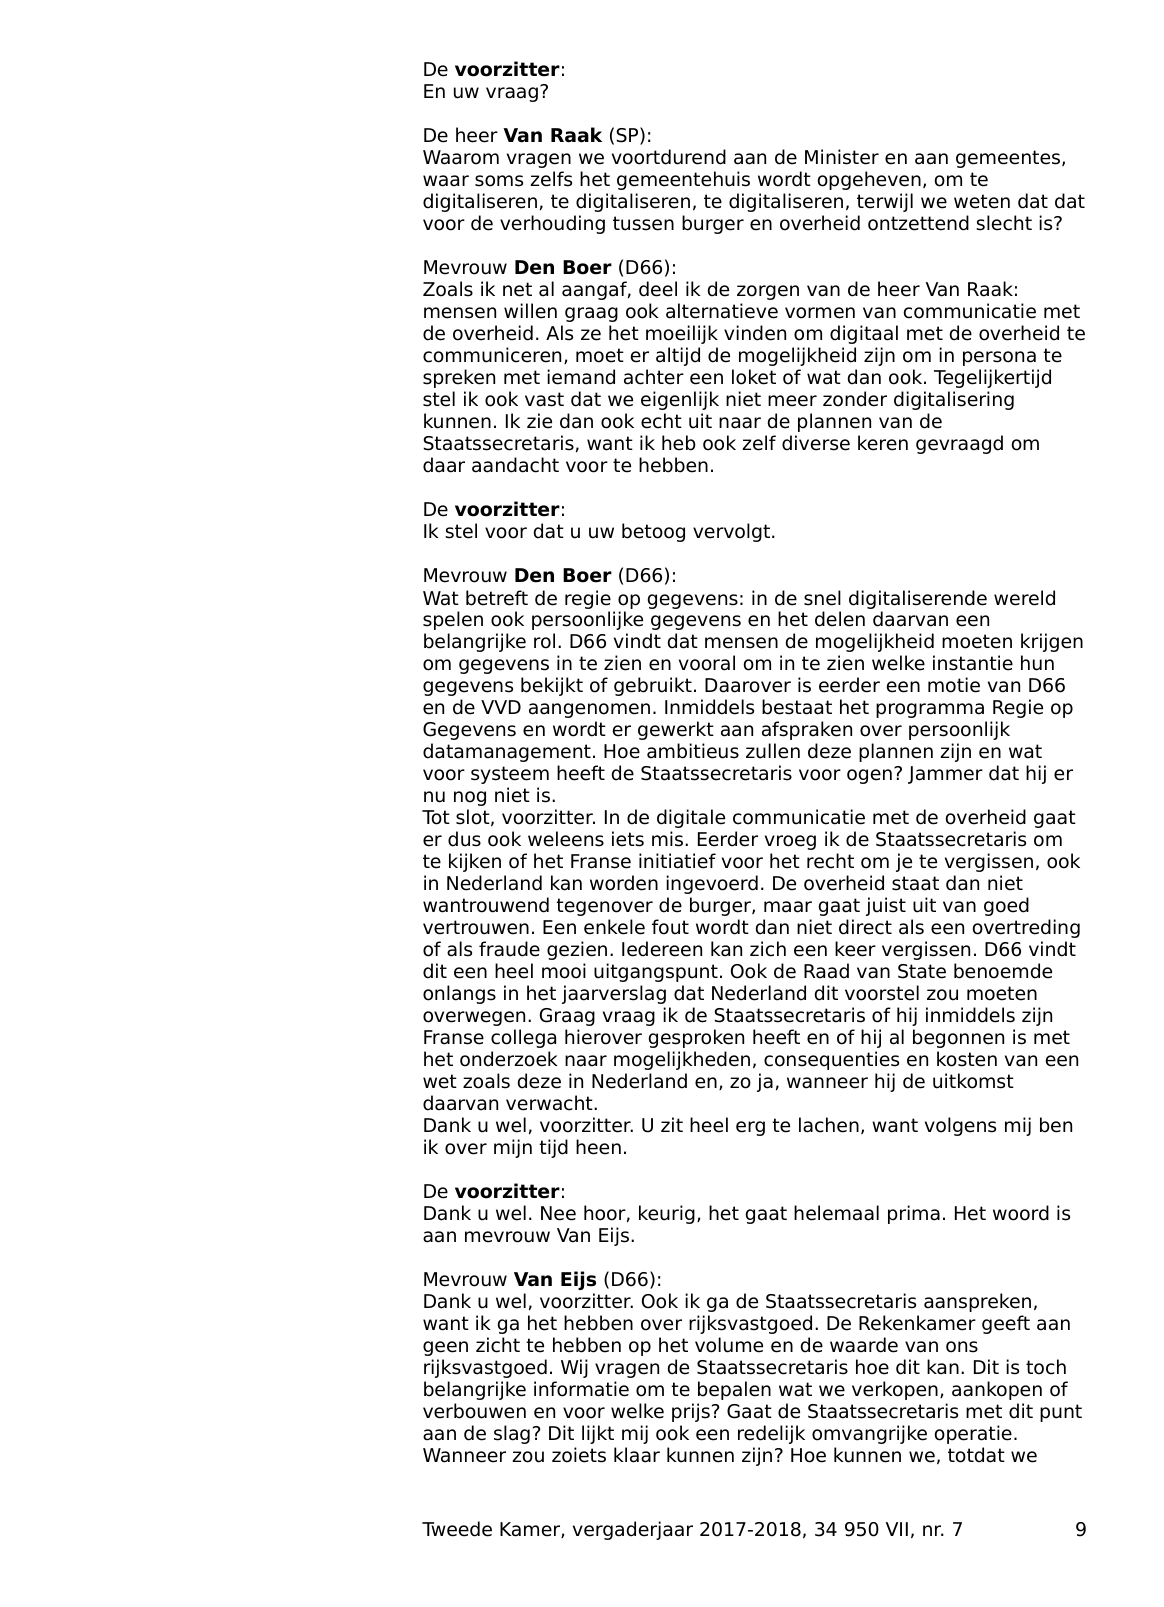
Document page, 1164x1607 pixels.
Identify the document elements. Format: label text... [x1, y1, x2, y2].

text Wat betreft de regie op gegevens: in de snel digitaliserende wereld spelen ook persoonlijke gegevens en het delen daarvan een belangrijke rol. D66 vindt dat mensen de mogelijkheid moeten krijgen om gegevens in te zien en vooral om in te zien welke instantie hun gegevens bekijkt of gebruikt. Daarover is eerder een motie van D66 en de VVD aangenomen. Inmiddels bestaat het programma Regie op Gegevens en wordt er gewerkt aan afspraken over persoonlijk datamanagement. Hoe ambitieus zullen deze plannen zijn en wat voor systeem heeft de Staatssecretaris voor ogen? Jammer dat hij er nu nog niet is. [422, 587, 1087, 807]
text Dank u wel. Nee hoor, keurig, het gaat helemaal prima. Het woord is aan mevrouw Van Eijs. [422, 1203, 1087, 1247]
text En uw vraag? [422, 81, 1087, 103]
text De voorzitter: [422, 1181, 1087, 1203]
text Mevrouw Van Eijs (D66): [422, 1269, 1087, 1291]
text Mevrouw Den Boer (D66): [422, 565, 1087, 587]
text Waarom vragen we voortdurend aan de Minister en aan gemeentes, waar soms zelfs het gemeentehuis wordt opgeheven, om te digitaliseren, te digitaliseren, te digitaliseren, terwijl we weten dat dat voor de verhouding tussen burger en overheid ontzettend slecht is? [422, 147, 1087, 235]
text De voorzitter: [422, 59, 1087, 81]
text Ik stel voor dat u uw betoog vervolgt. [422, 521, 1087, 543]
text De voorzitter: [422, 499, 1087, 521]
text Tot slot, voorzitter. In de digitale communicatie met de overheid gaat er dus ook weleens iets mis. Eerder vroeg ik de Staatssecretaris om te kijken of het Franse initiatief voor het recht om je te vergissen, ook in Nederland kan worden ingevoerd. De overheid staat dan niet wantrouwend tegenover de burger, maar gaat juist uit van goed vertrouwen. Een enkele fout wordt dan niet direct als een overtreding of als fraude gezien. Iedereen kan zich een keer vergissen. D66 vindt dit een heel mooi uitgangspunt. Ook de Raad van State benoemde onlangs in het jaarverslag dat Nederland dit voorstel zou moeten overwegen. Graag vraag ik de Staatssecretaris of hij inmiddels zijn Franse collega hierover gesproken heeft en of hij al begonnen is met het onderzoek naar mogelijkheden, consequenties en kosten van een wet zoals deze in Nederland en, zo ja, wanneer hij de uitkomst daarvan verwacht. [422, 807, 1087, 1115]
text De heer Van Raak (SP): [422, 125, 1087, 147]
text Mevrouw Den Boer (D66): [422, 257, 1087, 279]
text Zoals ik net al aangaf, deel ik de zorgen van de heer Van Raak: mensen willen graag ook alternatieve vormen van communicatie met de overheid. Als ze het moeilijk vinden om digitaal met de overheid te communiceren, moet er altijd de mogelijkheid zijn om in persona te spreken met iemand achter een loket of wat dan ook. Tegelijkertijd stel ik ook vast dat we eigenlijk niet meer zonder digitalisering kunnen. Ik zie dan ook echt uit naar de plannen van de Staatssecretaris, want ik heb ook zelf diverse keren gevraagd om daar aandacht voor te hebben. [422, 279, 1087, 477]
text Dank u wel, voorzitter. U zit heel erg te lachen, want volgens mij ben ik over mijn tijd heen. [422, 1115, 1087, 1159]
text Dank u wel, voorzitter. Ook ik ga de Staatssecretaris aanspreken, want ik ga het hebben over rijksvastgoed. De Rekenkamer geeft aan geen zicht te hebben op het volume en de waarde van ons rijksvastgoed. Wij vragen de Staatssecretaris hoe dit kan. Dit is toch belangrijke informatie om te bepalen wat we verkopen, aankopen of verbouwen en voor welke prijs? Gaat de Staatssecretaris met dit punt aan de slag? Dit lijkt mij ook een redelijk omvangrijke operatie. Wanneer zou zoiets klaar kunnen zijn? Hoe kunnen we, totdat we [422, 1291, 1087, 1467]
